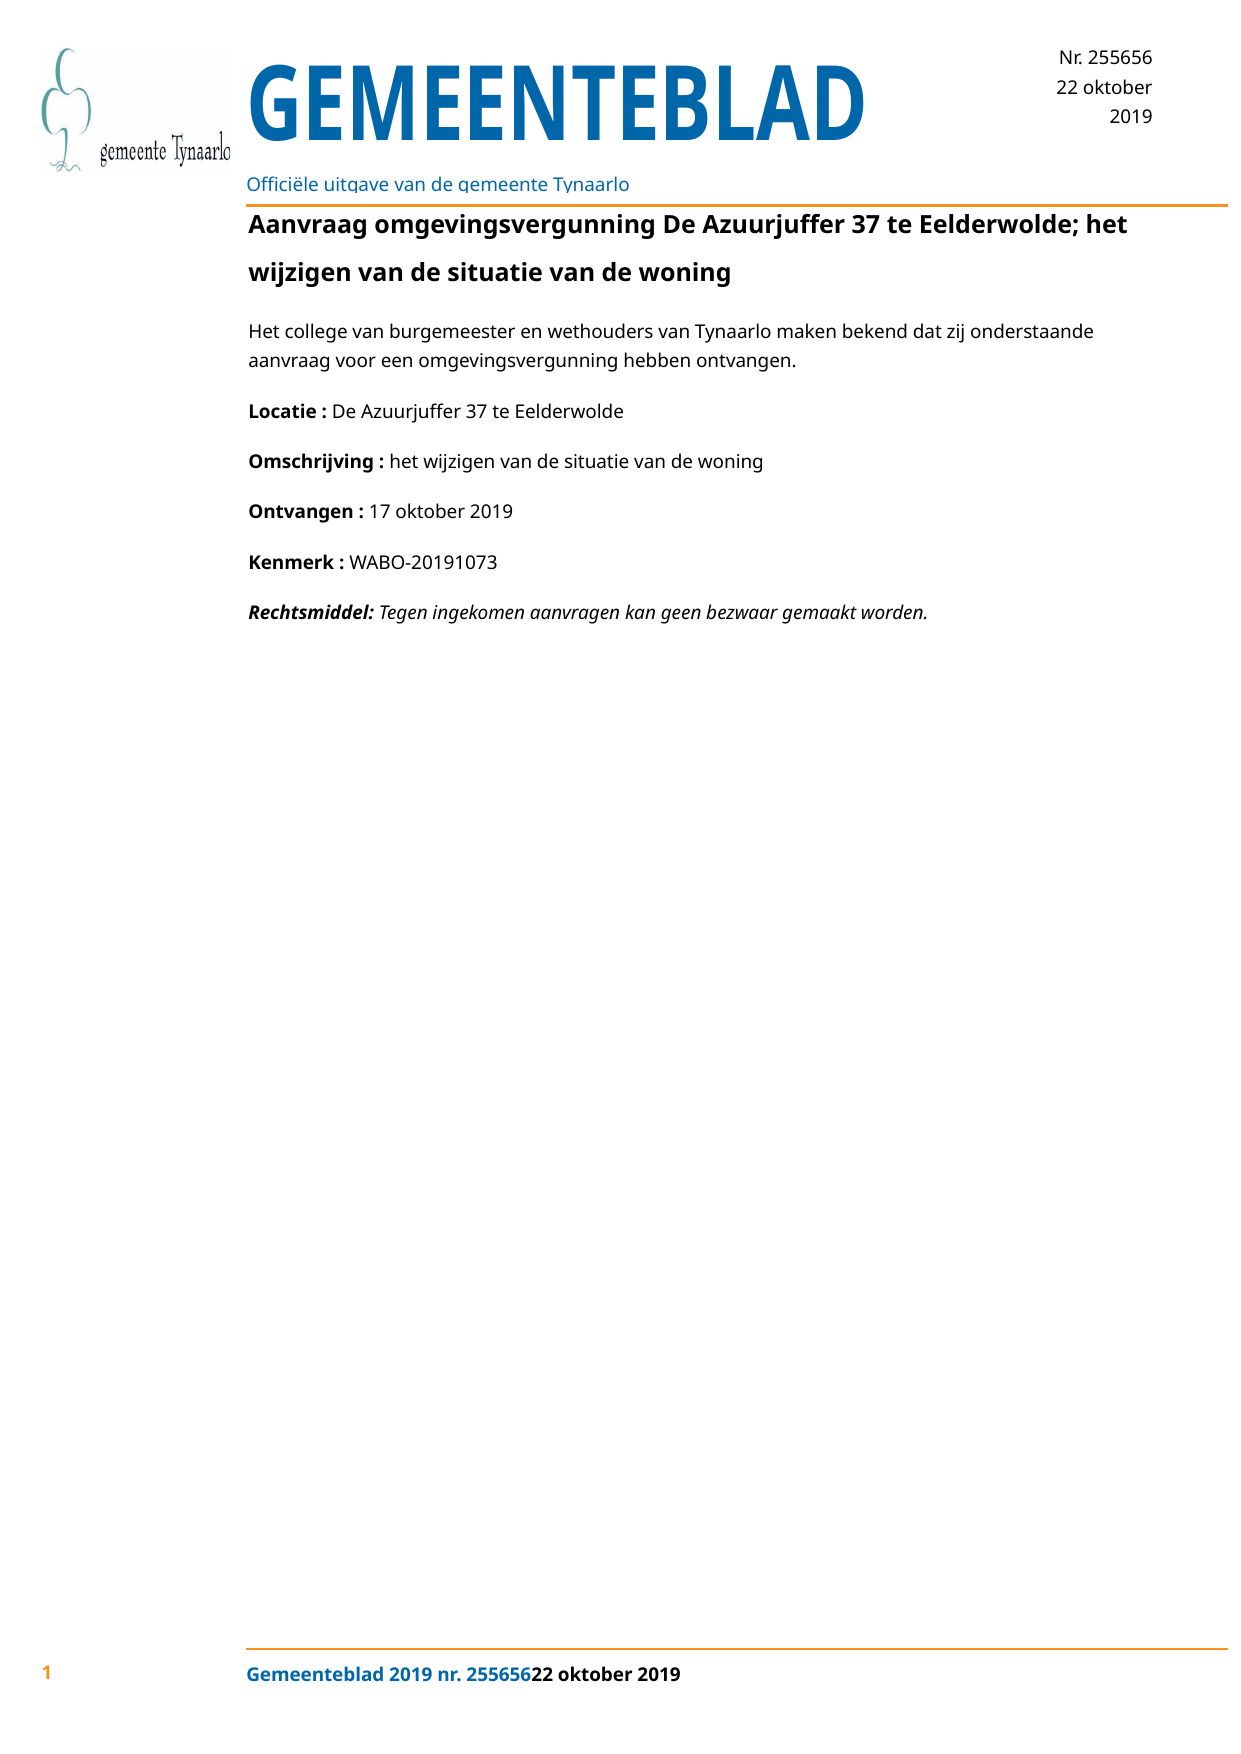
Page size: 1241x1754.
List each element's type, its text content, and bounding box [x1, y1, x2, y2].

text Locatie : De Azuurjuffer 37 te Eelderwolde [248, 398, 1152, 424]
picture [41, 47, 231, 172]
text Kenmerk : WABO-20191073 [248, 549, 1152, 575]
text Aanvraag omgevingsvergunning De Azuurjuffer 37 te Eelderwolde; het wijzigen van de situatie van de woning [248, 207, 1152, 288]
text Rechtsmiddel: Tegen ingekomen aanvragen kan geen bezwaar gemaakt worden. [248, 599, 1152, 625]
text Het college van burgemeester en wethouders van Tynaarlo maken bekend dat zij onderstaande aanvraag voor een omgevingsvergunning hebben ontvangen. [248, 318, 1152, 373]
text Ontvangen : 17 oktober 2019 [248, 499, 1152, 524]
text Omschrijving : het wijzigen van de situatie van de woning [248, 448, 1152, 474]
